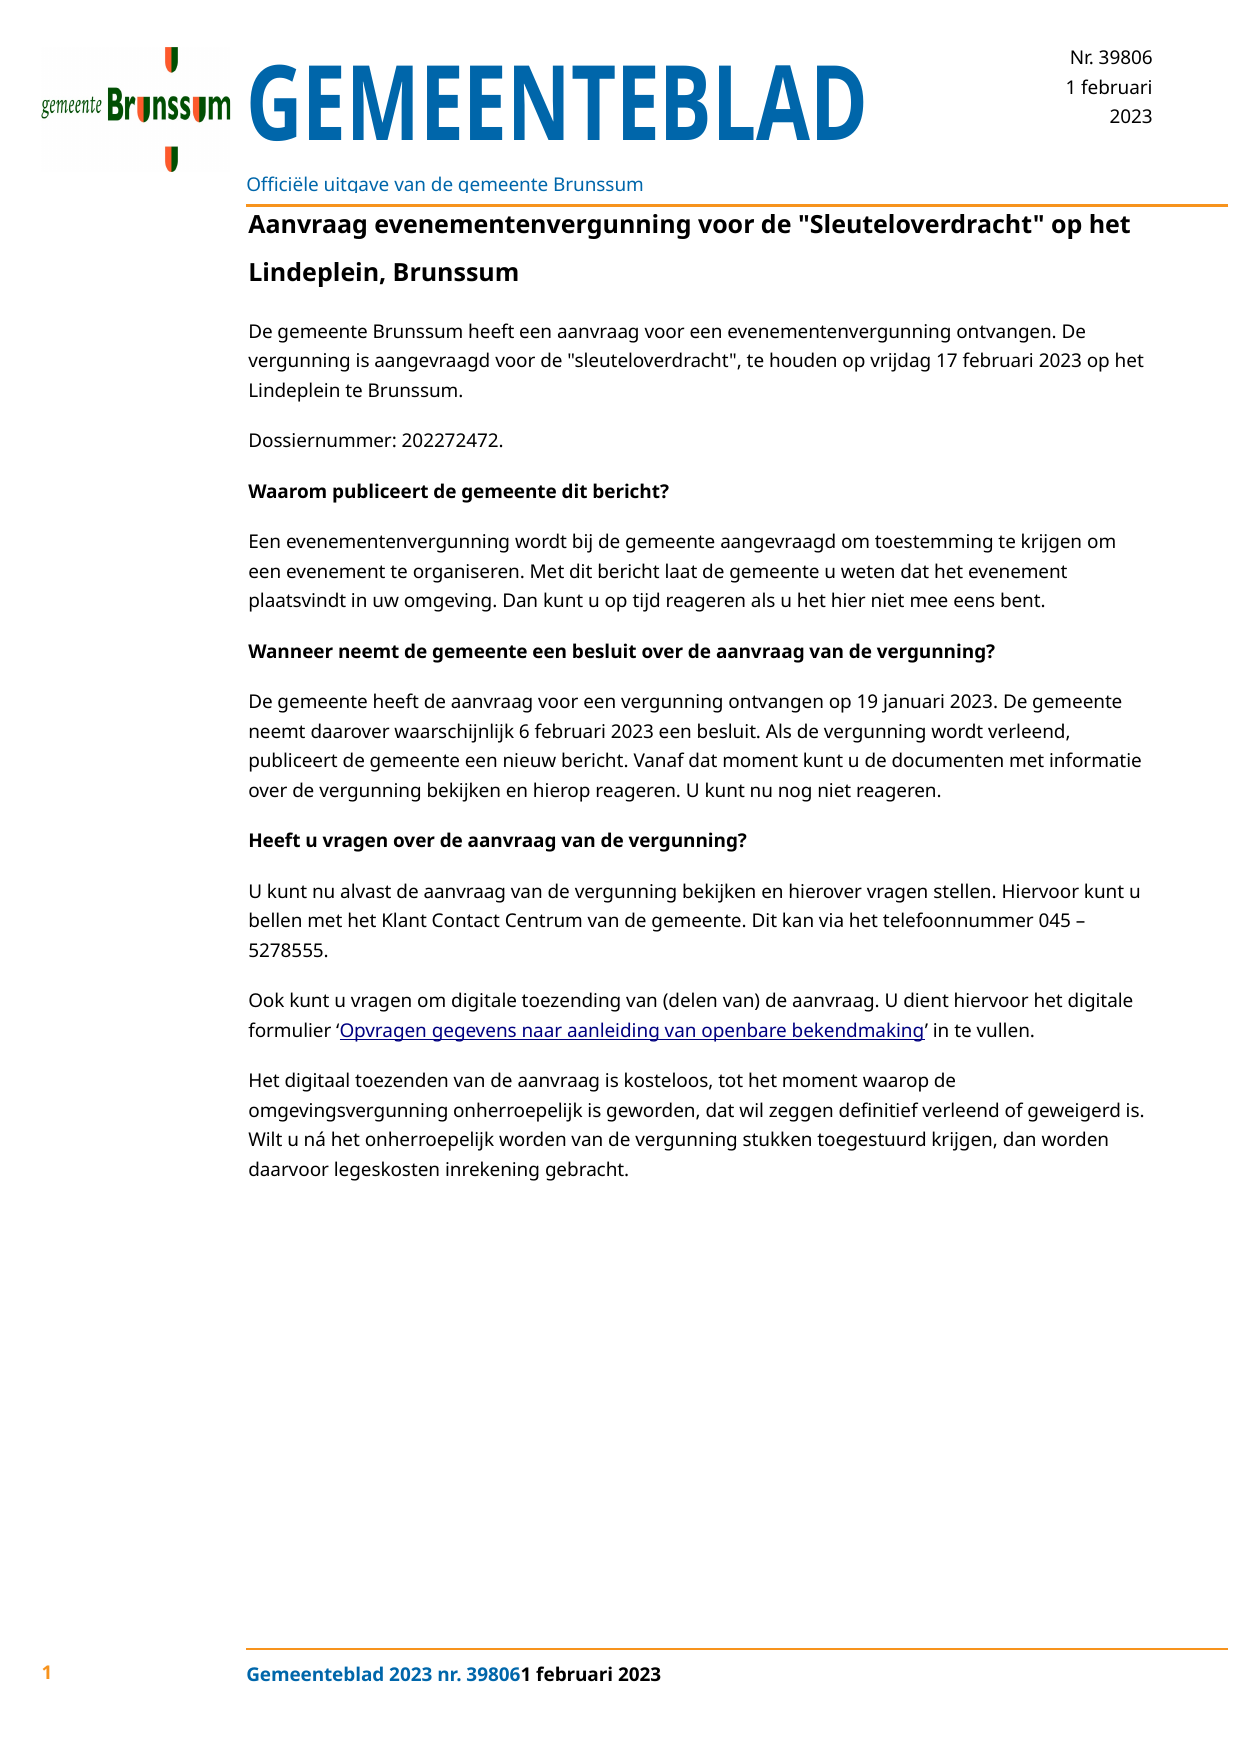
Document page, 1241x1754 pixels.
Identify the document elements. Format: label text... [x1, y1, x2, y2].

text Aanvraag evenementenvergunning voor de "Sleuteloverdracht" op het Lindeplein, Brunssum [248, 207, 1152, 288]
text Wanneer neemt de gemeente een besluit over de aanvraag van de vergunning? [248, 638, 1152, 664]
text Een evenementenvergunning wordt bij de gemeente aangevraagd om toestemming te krijgen om een evenement te organiseren. Met dit bericht laat de gemeente u weten dat het evenement plaatsvindt in uw omgeving. Dan kunt u op tijd reageren als u het hier niet mee eens bent. [248, 528, 1152, 613]
text Dossiernummer: 202272472. [248, 427, 1152, 453]
text Waarom publiceert de gemeente dit bericht? [248, 478, 1152, 504]
text U kunt nu alvast de aanvraag van de vergunning bekijken en hierover vragen stellen. Hiervoor kunt u bellen met het Klant Contact Centrum van de gemeente. Dit kan via het telefoonnummer 045 – 5278555. [248, 878, 1152, 963]
picture [41, 47, 231, 172]
text Heeft u vragen over de aanvraag van de vergunning? [248, 827, 1152, 853]
text De gemeente heeft de aanvraag voor een vergunning ontvangen op 19 januari 2023. De gemeente neemt daarover waarschijnlijk 6 februari 2023 een besluit. Als de vergunning wordt verleend, publiceert de gemeente een nieuw bericht. Vanaf dat moment kunt u de documenten met informatie over de vergunning bekijken en hierop reageren. U kunt nu nog niet reageren. [248, 688, 1152, 803]
text Het digitaal toezenden van de aanvraag is kosteloos, tot het moment waarop de omgevingsvergunning onherroepelijk is geworden, dat wil zeggen definitief verleend of geweigerd is. Wilt u ná het onherroepelijk worden van de vergunning stukken toegestuurd krijgen, dan worden daarvoor legeskosten inrekening gebracht. [248, 1067, 1152, 1182]
text Ook kunt u vragen om digitale toezending van (delen van) de aanvraag. U dient hiervoor het digitale formulier ‘Opvragen gegevens naar aanleiding van openbare bekendmaking’ in te vullen. [248, 987, 1152, 1043]
text De gemeente Brunssum heeft een aanvraag voor een evenementenvergunning ontvangen. De vergunning is aangevraagd voor de "sleuteloverdracht", te houden op vrijdag 17 februari 2023 op het Lindeplein te Brunssum. [248, 318, 1152, 403]
